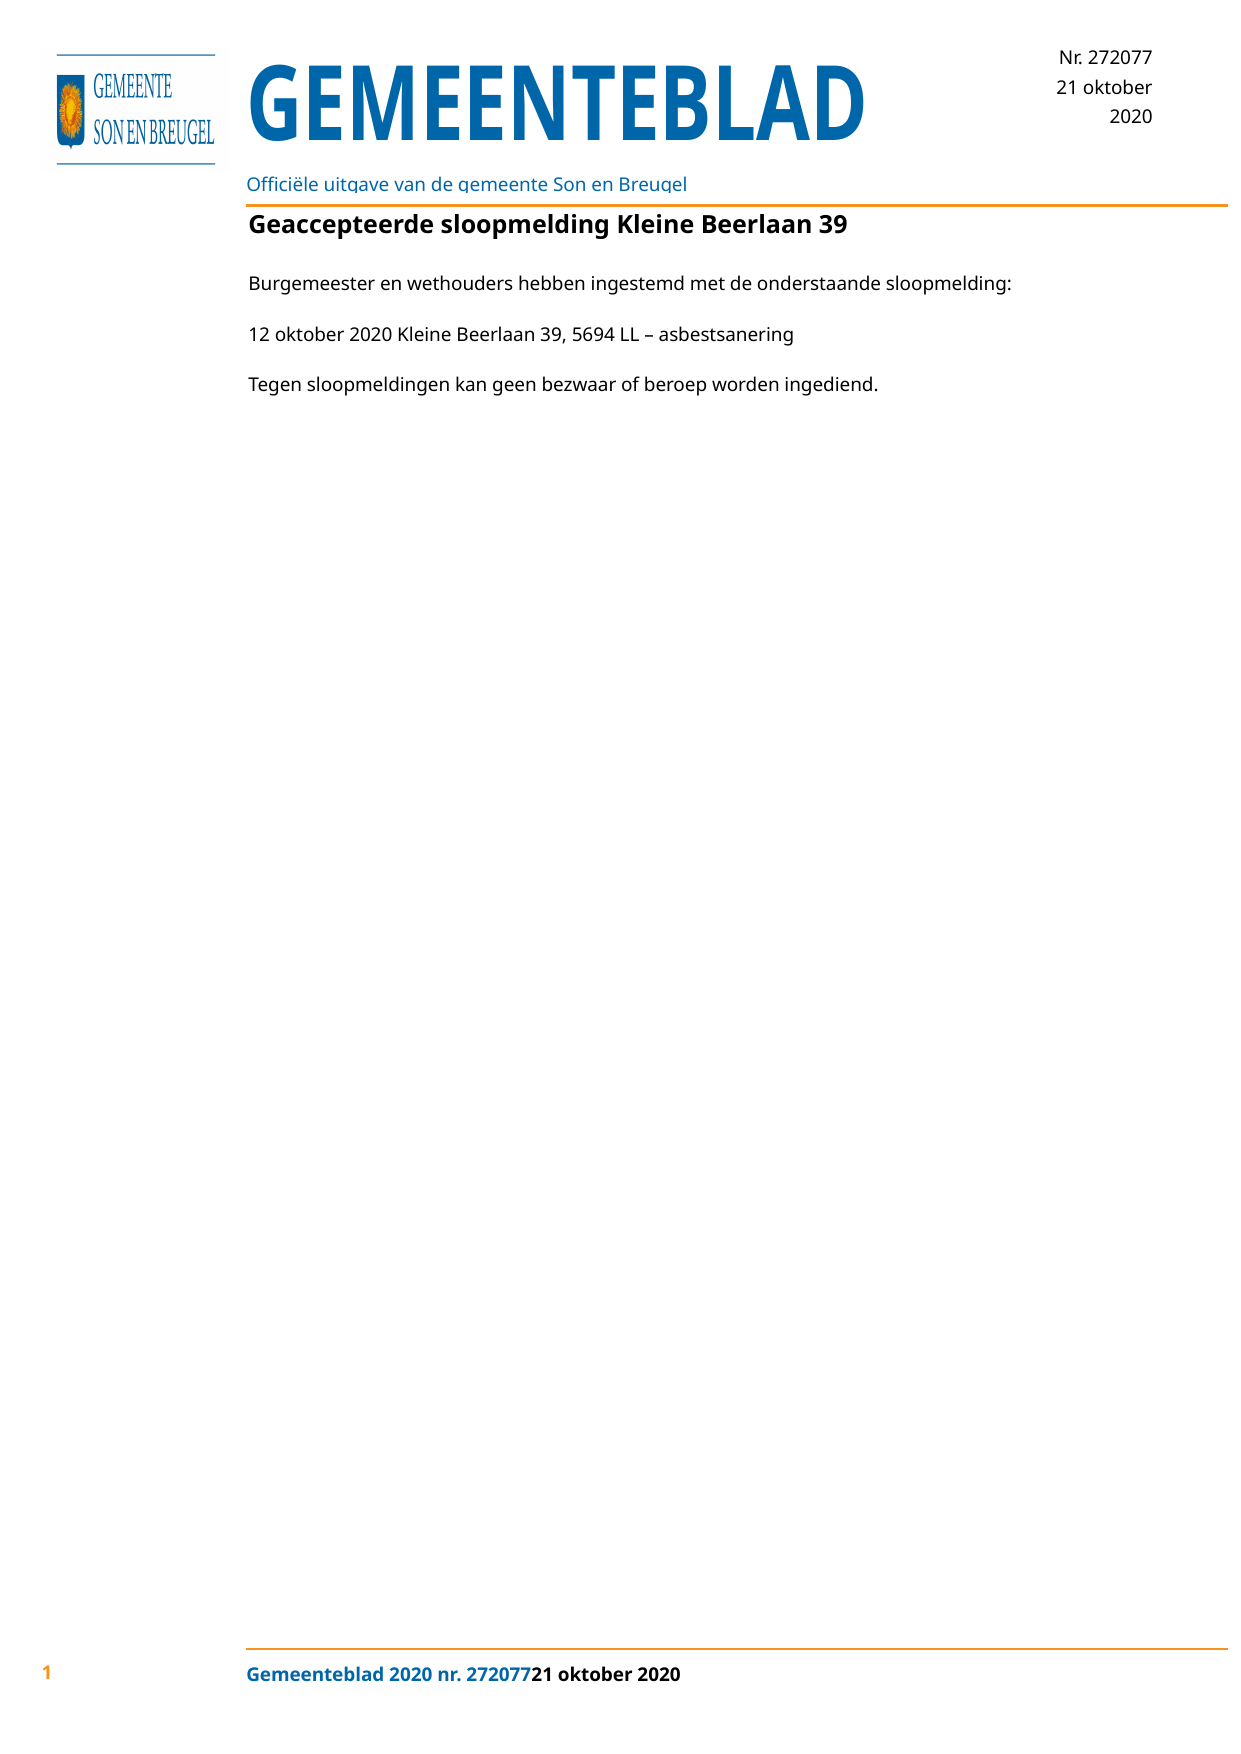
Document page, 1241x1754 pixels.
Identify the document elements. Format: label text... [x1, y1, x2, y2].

text Tegen sloopmeldingen kan geen bezwaar of beroep worden ingediend. [248, 371, 1152, 397]
text 12 oktober 2020 Kleine Beerlaan 39, 5694 LL – asbestsanering [248, 321, 1152, 346]
picture [41, 47, 231, 172]
text Geaccepteerde sloopmelding Kleine Beerlaan 39 [248, 207, 1152, 241]
text Burgemeester en wethouders hebben ingestemd met de onderstaande sloopmelding: [248, 270, 1152, 296]
